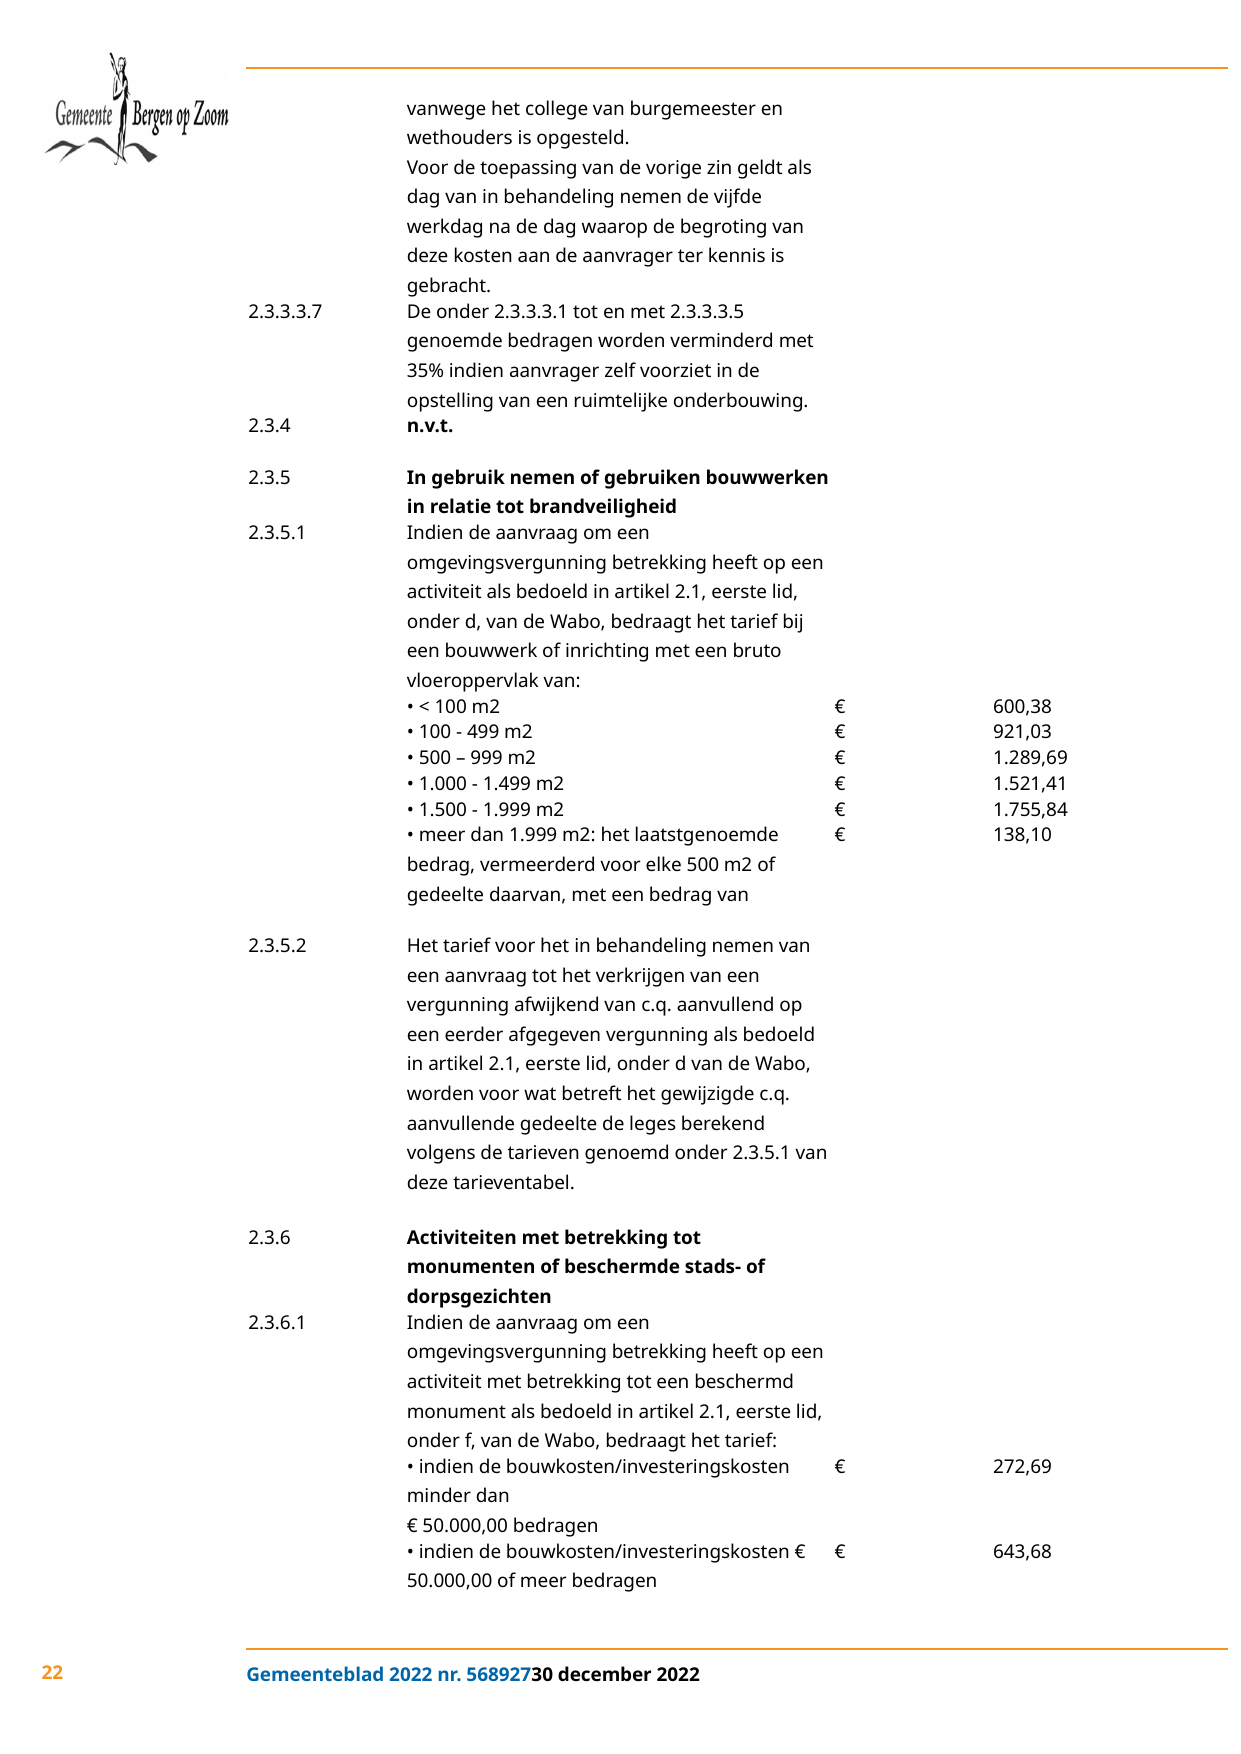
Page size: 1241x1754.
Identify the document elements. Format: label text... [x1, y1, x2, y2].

table_cell [834, 906, 993, 932]
table_cell [407, 906, 834, 932]
table_cell [993, 298, 1152, 412]
table_cell 643,68 [993, 1538, 1152, 1593]
table_cell € [834, 744, 993, 770]
table_cell 272,69 [993, 1453, 1152, 1538]
table_cell [834, 298, 993, 412]
table_cell [248, 796, 407, 822]
table_cell [248, 744, 407, 770]
table_cell • indien de bouwkosten/investeringskosten € 50.000,00 of meer bedragen [407, 1538, 834, 1593]
table_cell € [834, 796, 993, 822]
table_cell [993, 932, 1152, 1194]
table_cell € [834, 770, 993, 796]
table_cell 2.3.5.1 [248, 519, 407, 693]
table_cell [993, 464, 1152, 519]
table_cell [993, 413, 1152, 438]
table_cell 138,10 [993, 822, 1152, 906]
table_cell [248, 693, 407, 719]
table_cell vanwege het college van burgemeester en wethouders is opgesteld. Voor de toepassing van de vorige zin geldt als dag van in behandeling nemen de vijfde werkdag na de dag waarop de begroting van deze kosten aan de aanvrager ter kennis is gebracht. [407, 95, 834, 298]
table_cell € [834, 693, 993, 719]
table_cell € [834, 719, 993, 744]
table_cell 2.3.5 [248, 464, 407, 519]
table_cell [834, 1195, 993, 1309]
table_cell [834, 519, 993, 693]
table_cell [248, 1453, 407, 1538]
table_cell [248, 1538, 407, 1593]
table_cell [248, 822, 407, 906]
table_cell 2.3.6.1 [248, 1309, 407, 1453]
table_cell 1.755,84 [993, 796, 1152, 822]
table_cell [834, 932, 993, 1194]
table_cell [248, 770, 407, 796]
table_cell [834, 413, 993, 438]
table_cell [993, 438, 1152, 464]
table_cell [248, 95, 407, 298]
table_cell € [834, 822, 993, 906]
table_cell [993, 1195, 1152, 1309]
table_cell In gebruik nemen of gebruiken bouwwerken in relatie tot brandveiligheid [407, 464, 834, 519]
table_cell [248, 906, 407, 932]
table_cell • 100 - 499 m2 [407, 719, 834, 744]
table_cell • indien de bouwkosten/investeringskosten minder dan € 50.000,00 bedragen [407, 1453, 834, 1538]
table_cell [993, 906, 1152, 932]
picture [41, 47, 231, 172]
table_cell • 500 – 999 m2 [407, 744, 834, 770]
table_cell [834, 95, 993, 298]
table_cell [248, 719, 407, 744]
table_cell [834, 438, 993, 464]
table_cell 600,38 [993, 693, 1152, 719]
table_cell • meer dan 1.999 m2: het laatstgenoemde bedrag, vermeerderd voor elke 500 m2 of gedeelte daarvan, met een bedrag van [407, 822, 834, 906]
table_cell € [834, 1453, 993, 1538]
table_cell • < 100 m2 [407, 693, 834, 719]
table_cell Activiteiten met betrekking tot monumenten of beschermde stads- of dorpsgezichten [407, 1195, 834, 1309]
table_cell De onder 2.3.3.3.1 tot en met 2.3.3.3.5 genoemde bedragen worden verminderd met 35% indien aanvrager zelf voorziet in de opstelling van een ruimtelijke onderbouwing. [407, 298, 834, 412]
table_cell [248, 438, 407, 464]
table_cell [834, 1309, 993, 1453]
table_cell 2.3.5.2 [248, 932, 407, 1194]
table_cell 2.3.3.3.7 [248, 298, 407, 412]
table_cell Het tarief voor het in behandeling nemen van een aanvraag tot het verkrijgen van een vergunning afwijkend van c.q. aanvullend op een eerder afgegeven vergunning als bedoeld in artikel 2.1, eerste lid, onder d van de Wabo, worden voor wat betreft het gewijzigde c.q. aanvullende gedeelte de leges berekend volgens de tarieven genoemd onder 2.3.5.1 van deze tarieventabel. [407, 932, 834, 1194]
table_cell • 1.000 - 1.499 m2 [407, 770, 834, 796]
table_cell 1.289,69 [993, 744, 1152, 770]
table_cell [407, 438, 834, 464]
table_cell [993, 95, 1152, 298]
table_cell [993, 519, 1152, 693]
table_cell € [834, 1538, 993, 1593]
table_cell [834, 464, 993, 519]
table_cell 1.521,41 [993, 770, 1152, 796]
table_cell 921,03 [993, 719, 1152, 744]
table_cell 2.3.6 [248, 1195, 407, 1309]
table_cell n.v.t. [407, 413, 834, 438]
table_cell [993, 1309, 1152, 1453]
table_cell Indien de aanvraag om een omgevingsvergunning betrekking heeft op een activiteit als bedoeld in artikel 2.1, eerste lid, onder d, van de Wabo, bedraagt het tarief bij een bouwwerk of inrichting met een bruto vloeroppervlak van: [407, 519, 834, 693]
table_cell • 1.500 - 1.999 m2 [407, 796, 834, 822]
table_cell Indien de aanvraag om een omgevingsvergunning betrekking heeft op een activiteit met betrekking tot een beschermd monument als bedoeld in artikel 2.1, eerste lid, onder f, van de Wabo, bedraagt het tarief: [407, 1309, 834, 1453]
table_cell 2.3.4 [248, 413, 407, 438]
